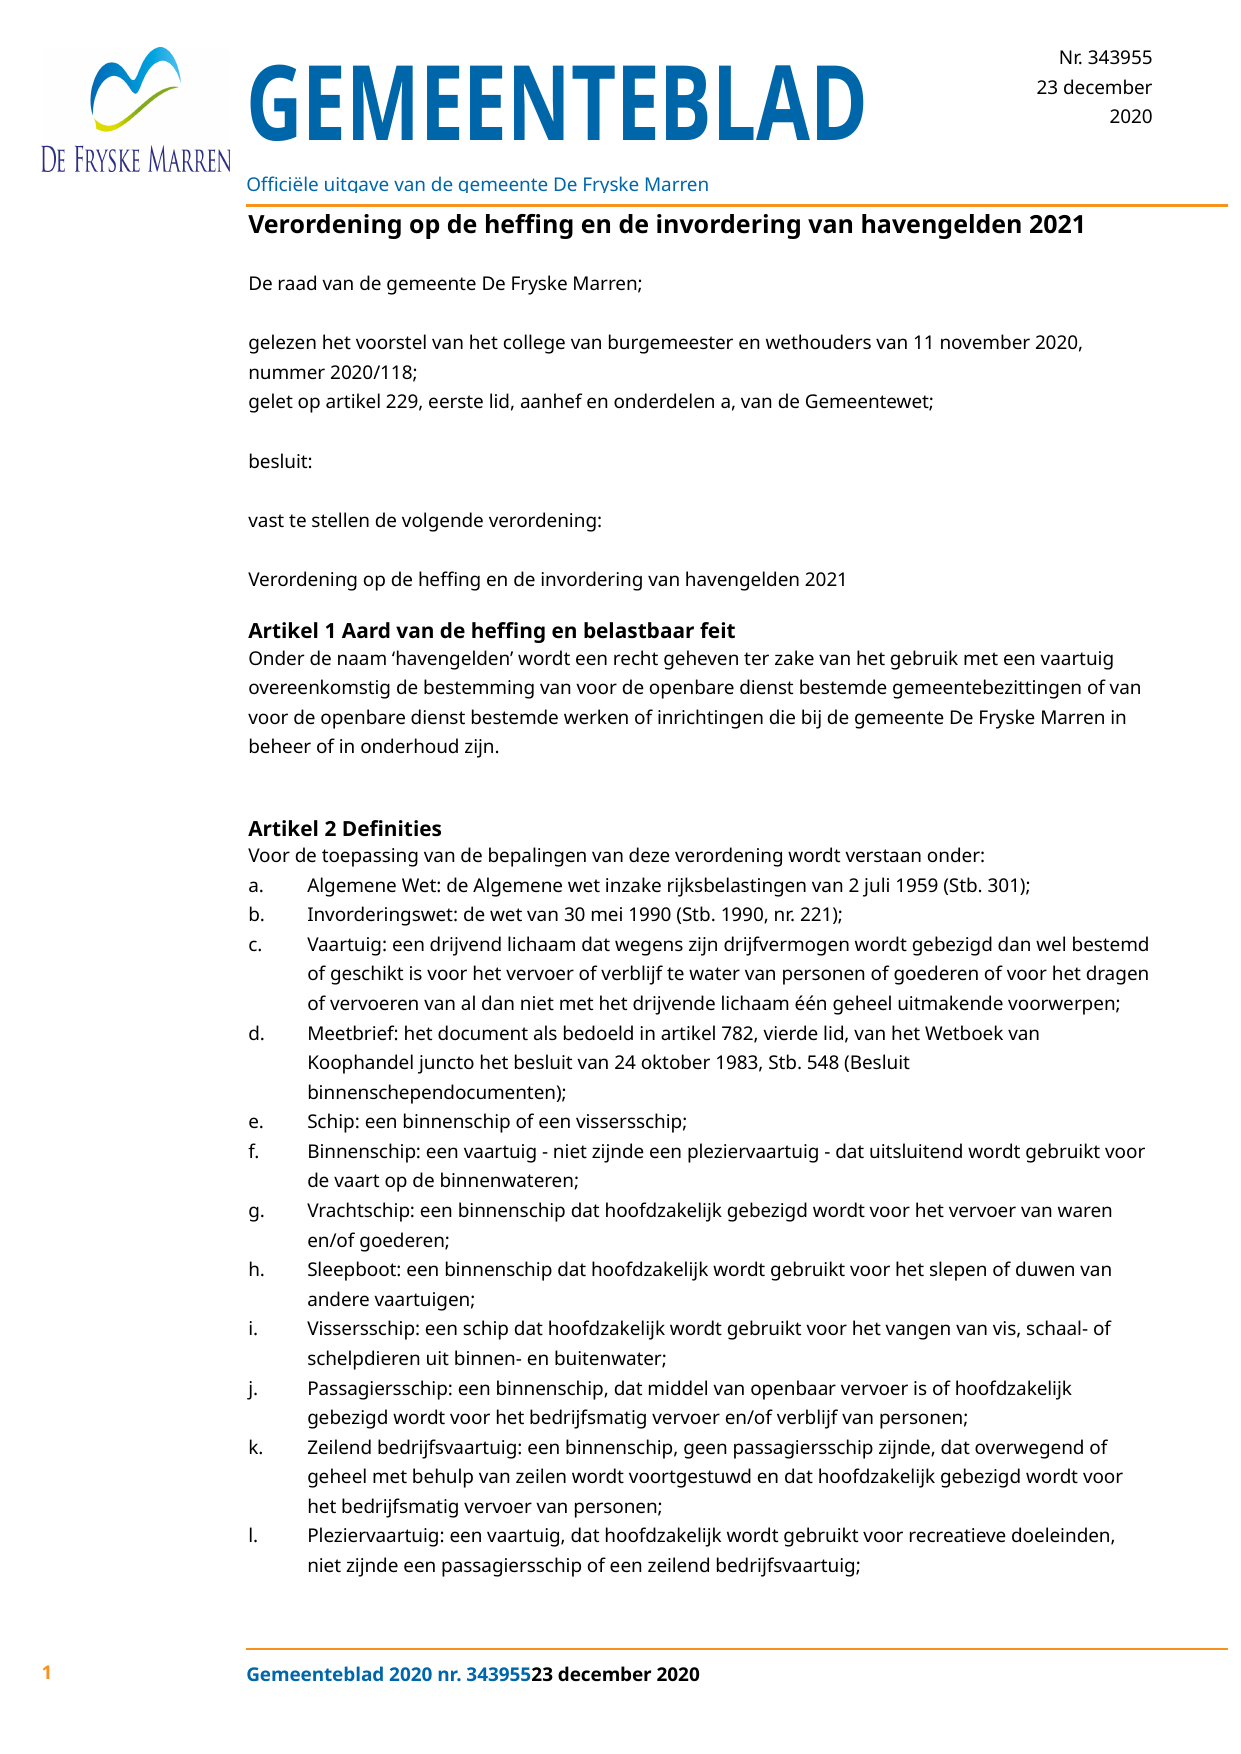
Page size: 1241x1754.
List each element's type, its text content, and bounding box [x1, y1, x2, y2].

text Verordening op de heffing en de invordering van havengelden 2021 [248, 207, 1152, 241]
text Artikel 2 Definities [248, 814, 1152, 842]
list Binnenschip: een vaartuig - niet zijnde een pleziervaartuig - dat uitsluitend wordt gebruikt voor de vaart op de binnenwateren; [248, 1138, 1152, 1193]
list Sleepboot: een binnenschip dat hoofdzakelijk wordt gebruikt voor het slepen of duwen van andere vaartuigen; [248, 1256, 1152, 1312]
text vast te stellen de volgende verordening: [248, 507, 1152, 533]
list Schip: een binnenschip of een vissersschip; [248, 1108, 1152, 1134]
text Verordening op de heffing en de invordering van havengelden 2021 [248, 566, 1152, 592]
list Vissersschip: een schip dat hoofdzakelijk wordt gebruikt voor het vangen van vis, schaal- of schelpdieren uit binnen- en buitenwater; [248, 1316, 1152, 1371]
list Zeilend bedrijfsvaartuig: een binnenschip, geen passagiersschip zijnde, dat overwegend of geheel met behulp van zeilen wordt voortgestuwd en dat hoofdzakelijk gebezigd wordt voor het bedrijfsmatig vervoer van personen; [248, 1434, 1152, 1519]
list Pleziervaartuig: een vaartuig, dat hoofdzakelijk wordt gebruikt voor recreatieve doeleinden, niet zijnde een passagiersschip of een zeilend bedrijfsvaartuig; [248, 1523, 1152, 1578]
text gelezen het voorstel van het college van burgemeester en wethouders van 11 november 2020, nummer 2020/118; [248, 329, 1152, 385]
text Voor de toepassing van de bepalingen van deze verordening wordt verstaan onder: [248, 842, 1152, 868]
list Meetbrief: het document als bedoeld in artikel 782, vierde lid, van het Wetboek van Koophandel juncto het besluit van 24 oktober 1983, Stb. 548 (Besluit binnenschependocumenten); [248, 1020, 1152, 1104]
list Invorderingswet: de wet van 30 mei 1990 (Stb. 1990, nr. 221); [248, 901, 1152, 927]
picture [41, 47, 231, 172]
text Artikel 1 Aard van de heffing en belastbaar feit [248, 617, 1152, 645]
text Onder de naam ‘havengelden’ wordt een recht geheven ter zake van het gebruik met een vaartuig overeenkomstig de bestemming van voor de openbare dienst bestemde gemeentebezittingen of van voor de openbare dienst bestemde werken of inrichtingen die bij de gemeente De Fryske Marren in beheer of in onderhoud zijn. [248, 645, 1152, 759]
list Vrachtschip: een binnenschip dat hoofdzakelijk gebezigd wordt voor het vervoer van waren en/of goederen; [248, 1197, 1152, 1252]
text besluit: [248, 448, 1152, 473]
text gelet op artikel 229, eerste lid, aanhef en onderdelen a, van de Gemeentewet; [248, 389, 1152, 414]
list Passagiersschip: een binnenschip, dat middel van openbaar vervoer is of hoofdzakelijk gebezigd wordt voor het bedrijfsmatig vervoer en/of verblijf van personen; [248, 1375, 1152, 1430]
list Vaartuig: een drijvend lichaam dat wegens zijn drijfvermogen wordt gebezigd dan wel bestemd of geschikt is voor het vervoer of verblijf te water van personen of goederen of voor het dragen of vervoeren van al dan niet met het drijvende lichaam één geheel uitmakende voorwerpen; [248, 931, 1152, 1016]
list Algemene Wet: de Algemene wet inzake rijksbelastingen van 2 juli 1959 (Stb. 301); [248, 872, 1152, 897]
text De raad van de gemeente De Fryske Marren; [248, 270, 1152, 296]
